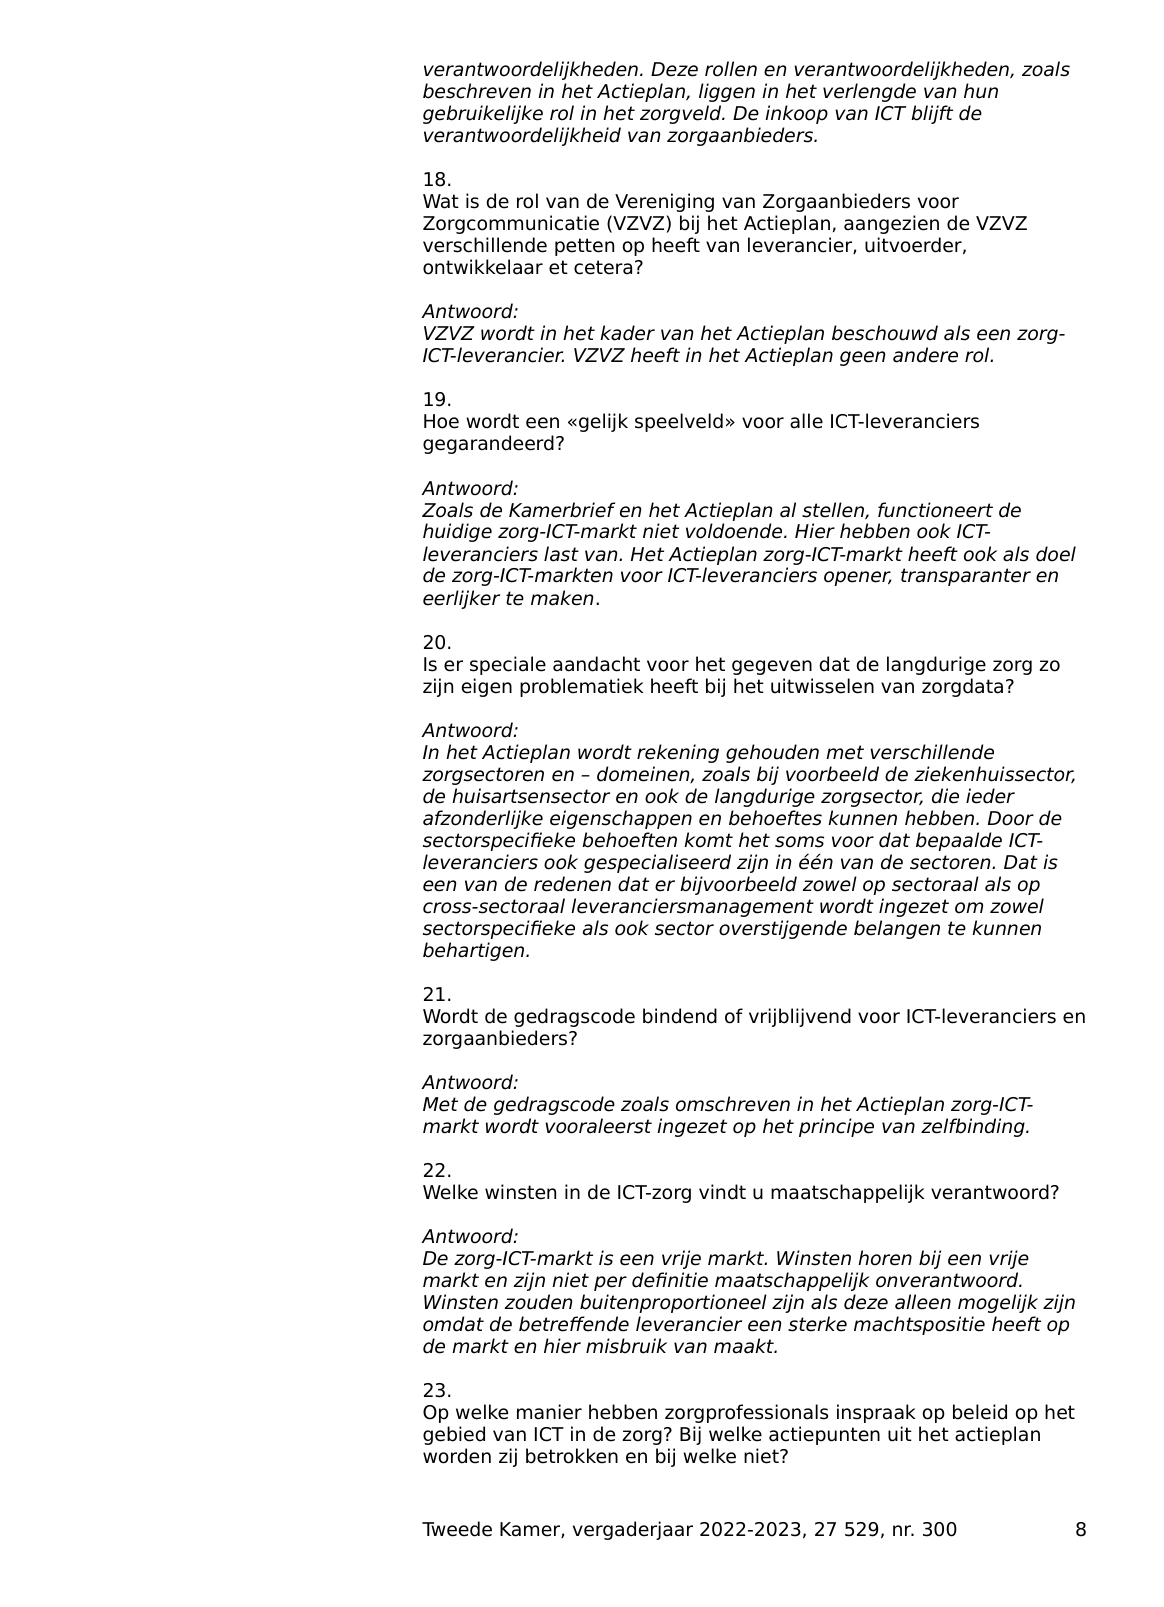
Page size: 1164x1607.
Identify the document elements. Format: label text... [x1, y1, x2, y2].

text Welke winsten in de ICT-zorg vindt u maatschappelijk verantwoord? [422, 1182, 1087, 1204]
text 18. [422, 169, 1087, 191]
text In het Actieplan wordt rekening gehouden met verschillende zorgsectoren en – domeinen, zoals bij voorbeeld de ziekenhuissector, de huisartsensector en ook de langdurige zorgsector, die ieder afzonderlijke eigenschappen en behoeftes kunnen hebben. Door de sectorspecifieke behoeften komt het soms voor dat bepaalde ICT-leveranciers ook gespecialiseerd zijn in één van de sectoren. Dat is een van de redenen dat er bijvoorbeeld zowel op sectoraal als op cross-sectoraal leveranciersmanagement wordt ingezet om zowel sectorspecifieke als ook sector overstijgende belangen te kunnen behartigen. [422, 742, 1087, 961]
text Antwoord: [422, 1072, 1087, 1094]
text Wordt de gedragscode bindend of vrijblijvend voor ICT-leveranciers en zorgaanbieders? [422, 1006, 1087, 1049]
text Antwoord: [422, 301, 1087, 323]
text Met de gedragscode zoals omschreven in het Actieplan zorg-ICT-markt wordt vooraleerst ingezet op het principe van zelfbinding. [422, 1094, 1087, 1138]
text Antwoord: [422, 477, 1087, 499]
text Antwoord: [422, 1226, 1087, 1248]
text Hoe wordt een «gelijk speelveld» voor alle ICT-leveranciers gegarandeerd? [422, 411, 1087, 455]
text verantwoordelijkheden. Deze rollen en verantwoordelijkheden, zoals beschreven in het Actieplan, liggen in het verlengde van hun gebruikelijke rol in het zorgveld. De inkoop van ICT blijft de verantwoordelijkheid van zorgaanbieders. [422, 59, 1087, 147]
text VZVZ wordt in het kader van het Actieplan beschouwd als een zorg-ICT-leverancier. VZVZ heeft in het Actieplan geen andere rol. [422, 323, 1087, 367]
text 23. [422, 1380, 1087, 1402]
text Op welke manier hebben zorgprofessionals inspraak op beleid op het gebied van ICT in de zorg? Bij welke actiepunten uit het actieplan worden zij betrokken en bij welke niet? [422, 1402, 1087, 1468]
text 21. [422, 984, 1087, 1006]
text Wat is de rol van de Vereniging van Zorgaanbieders voor Zorgcommunicatie (VZVZ) bij het Actieplan, aangezien de VZVZ verschillende petten op heeft van leverancier, uitvoerder, ontwikkelaar et cetera? [422, 191, 1087, 279]
text 19. [422, 389, 1087, 411]
text Is er speciale aandacht voor het gegeven dat de langdurige zorg zo zijn eigen problematiek heeft bij het uitwisselen van zorgdata? [422, 653, 1087, 697]
text 22. [422, 1160, 1087, 1182]
text Zoals de Kamerbrief en het Actieplan al stellen, functioneert de huidige zorg-ICT-markt niet voldoende. Hier hebben ook ICT-leveranciers last van. Het Actieplan zorg-ICT-markt heeft ook als doel de zorg-ICT-markten voor ICT-leveranciers opener, transparanter en eerlijker te maken. [422, 499, 1087, 609]
text 20. [422, 632, 1087, 653]
text Antwoord: [422, 720, 1087, 742]
text De zorg-ICT-markt is een vrije markt. Winsten horen bij een vrije markt en zijn niet per definitie maatschappelijk onverantwoord. Winsten zouden buitenproportioneel zijn als deze alleen mogelijk zijn omdat de betreffende leverancier een sterke machtspositie heeft op de markt en hier misbruik van maakt. [422, 1248, 1087, 1358]
